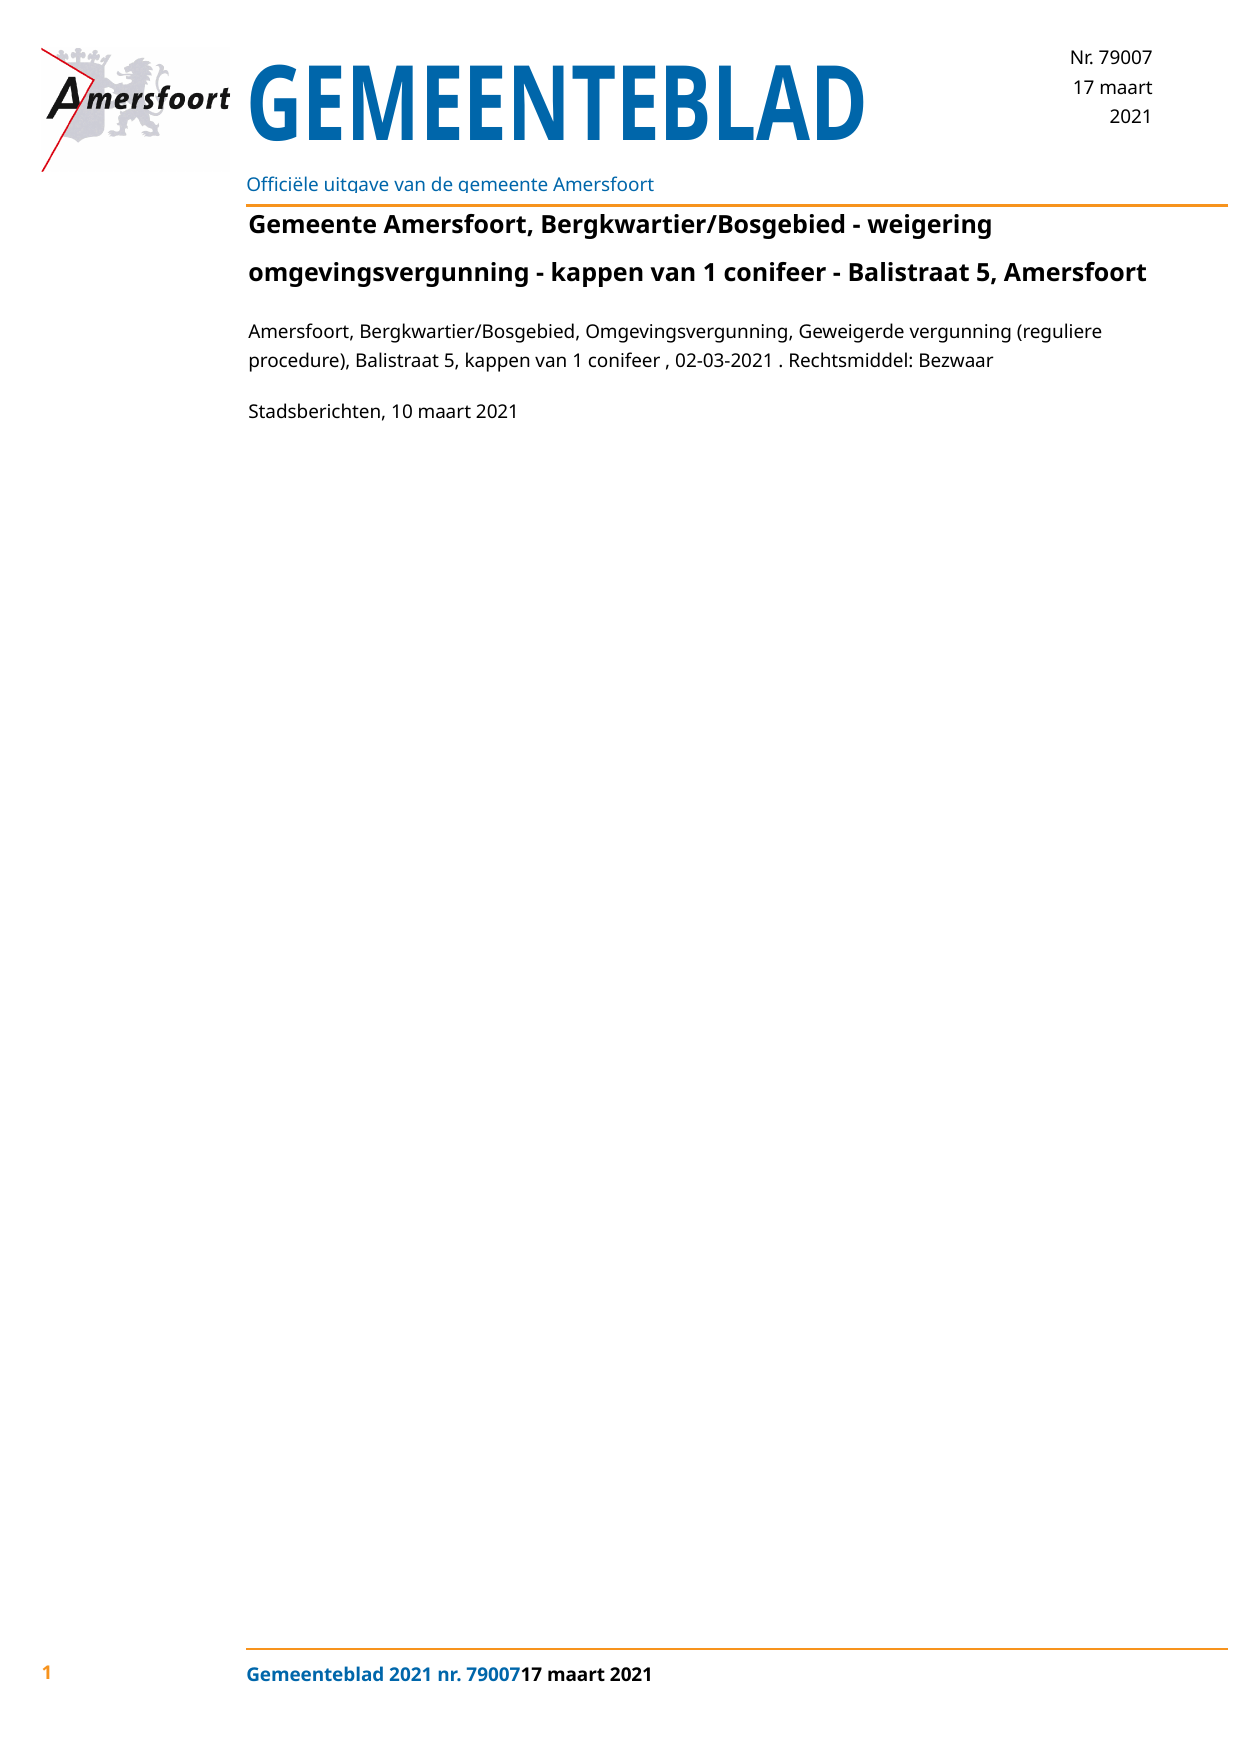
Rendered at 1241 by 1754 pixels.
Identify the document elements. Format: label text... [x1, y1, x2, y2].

text Amersfoort, Bergkwartier/Bosgebied, Omgevingsvergunning, Geweigerde vergunning (reguliere procedure), Balistraat 5, kappen van 1 conifeer , 02-03-2021 . Rechtsmiddel: Bezwaar [248, 318, 1152, 373]
picture [41, 47, 231, 172]
text Stadsberichten, 10 maart 2021 [248, 398, 1152, 424]
text Gemeente Amersfoort, Bergkwartier/Bosgebied - weigering omgevingsvergunning - kappen van 1 conifeer - Balistraat 5, Amersfoort [248, 207, 1152, 288]
